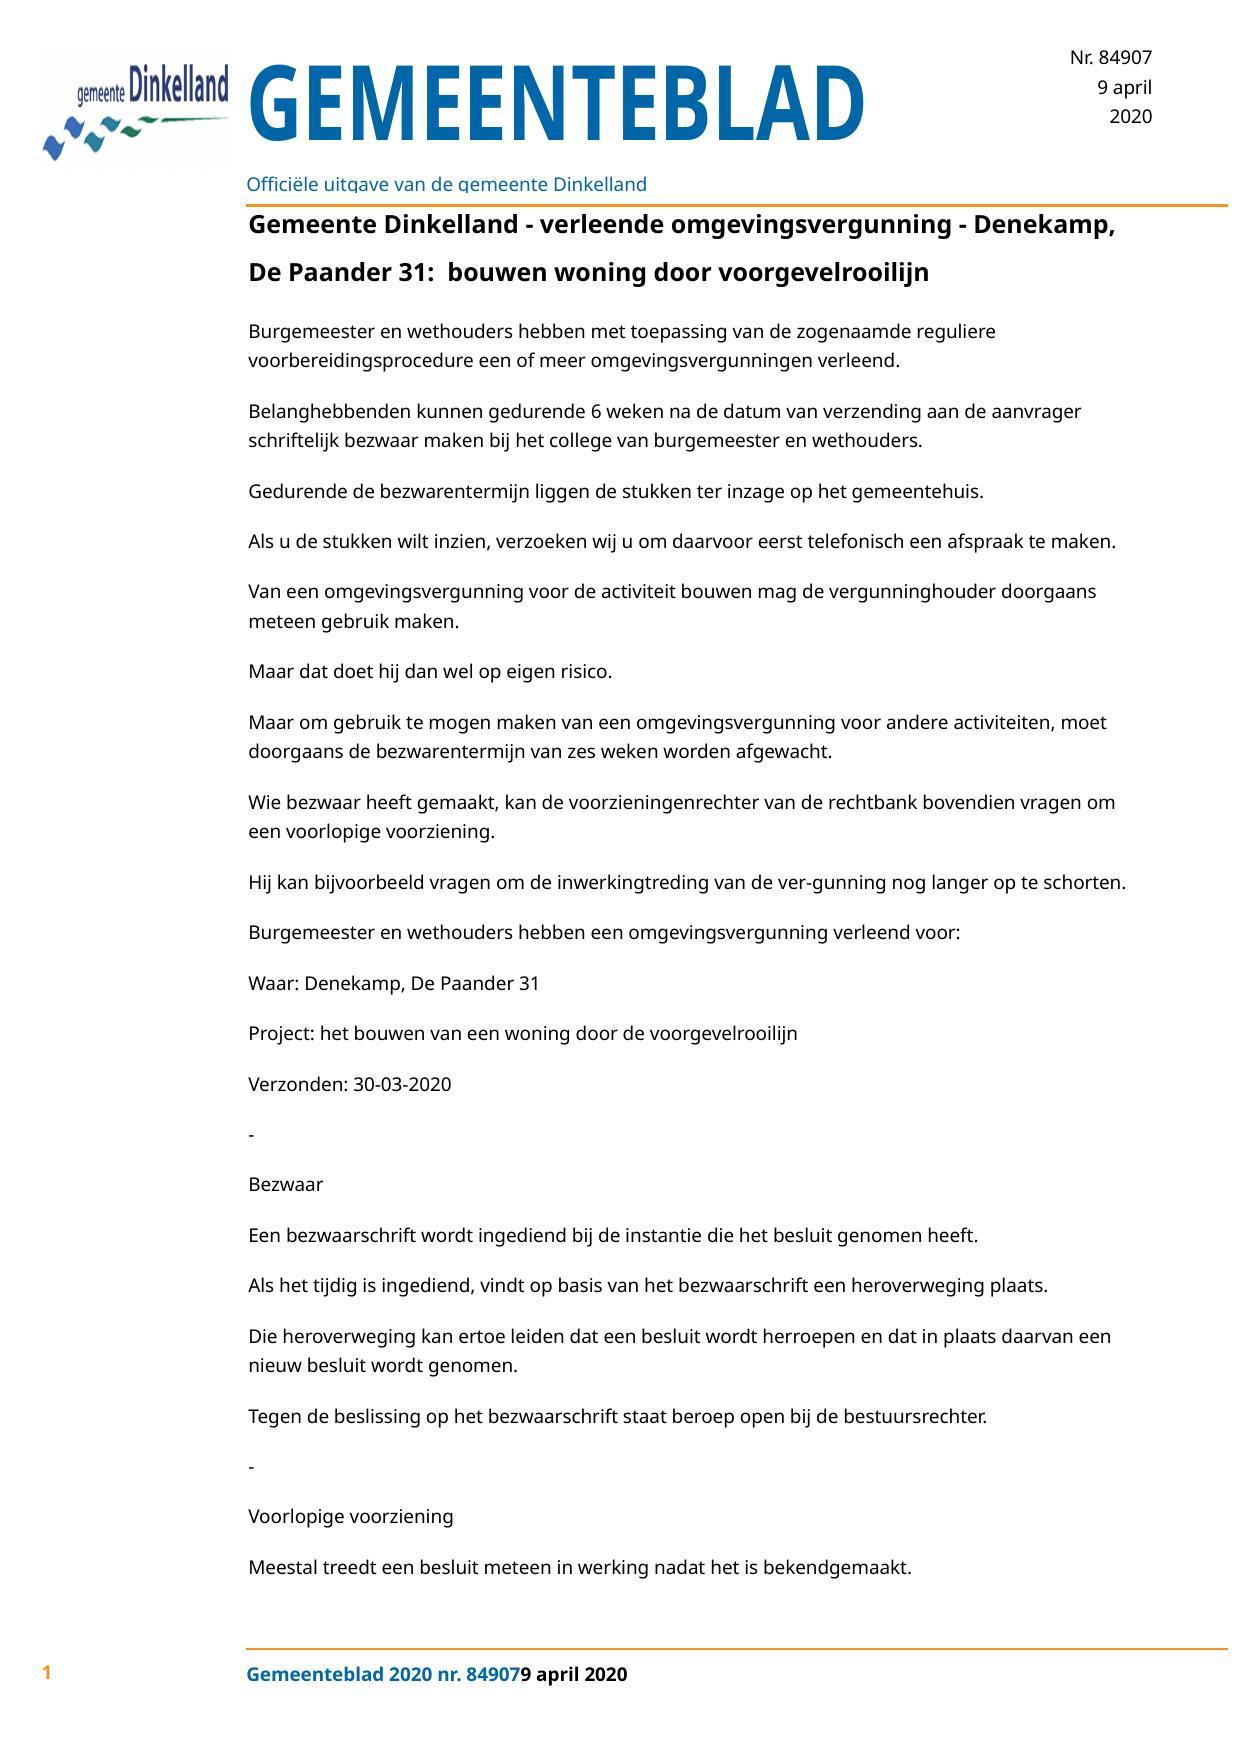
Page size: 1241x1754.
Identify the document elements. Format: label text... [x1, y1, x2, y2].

text Maar om gebruik te mogen maken van een omgevingsvergunning voor andere activiteiten, moet doorgaans de bezwarentermijn van zes weken worden afgewacht. [248, 709, 1152, 764]
text Gedurende de bezwarentermijn liggen de stukken ter inzage op het gemeentehuis. [248, 478, 1152, 504]
text Belanghebbenden kunnen gedurende 6 weken na de datum van verzending aan de aanvrager schriftelijk bezwaar maken bij het college van burgemeester en wethouders. [248, 398, 1152, 453]
text Voorlopige voorziening [248, 1504, 1152, 1529]
text Wie bezwaar heeft gemaakt, kan de voorzieningenrechter van de rechtbank bovendien vragen om een voorlopige voorziening. [248, 789, 1152, 844]
text Tegen de beslissing op het bezwaarschrift staat beroep open bij de bestuursrechter. [248, 1403, 1152, 1429]
text Als het tijdig is ingediend, vindt op basis van het bezwaarschrift een heroverweging plaats. [248, 1272, 1152, 1298]
text Maar dat doet hij dan wel op eigen risico. [248, 659, 1152, 684]
text Die heroverweging kan ertoe leiden dat een besluit wordt herroepen en dat in plaats daarvan een nieuw besluit wordt genomen. [248, 1323, 1152, 1378]
text Burgemeester en wethouders hebben een omgevingsvergunning verleend voor: [248, 919, 1152, 945]
text Hij kan bijvoorbeeld vragen om de inwerkingtreding van de ver-gunning nog langer op te schorten. [248, 869, 1152, 895]
text Bezwaar [248, 1172, 1152, 1197]
text Van een omgevingsvergunning voor de activiteit bouwen mag de vergunninghouder doorgaans meteen gebruik maken. [248, 579, 1152, 634]
text - [248, 1121, 1152, 1147]
text Als u de stukken wilt inzien, verzoeken wij u om daarvoor eerst telefonisch een afspraak te maken. [248, 528, 1152, 554]
text - [248, 1453, 1152, 1479]
text Waar: Denekamp, De Paander 31 [248, 970, 1152, 996]
text Een bezwaarschrift wordt ingediend bij de instantie die het besluit genomen heeft. [248, 1222, 1152, 1248]
picture [41, 47, 231, 172]
text Project: het bouwen van een woning door de voorgevelrooilijn [248, 1020, 1152, 1046]
text Verzonden: 30-03-2020 [248, 1071, 1152, 1097]
text Burgemeester en wethouders hebben met toepassing van de zogenaamde reguliere voorbereidingsprocedure een of meer omgevingsvergunningen verleend. [248, 318, 1152, 373]
text Meestal treedt een besluit meteen in werking nadat het is bekendgemaakt. [248, 1554, 1152, 1580]
text Gemeente Dinkelland - verleende omgevingsvergunning - Denekamp, De Paander 31: bouwen woning door voorgevelrooilijn [248, 207, 1152, 288]
